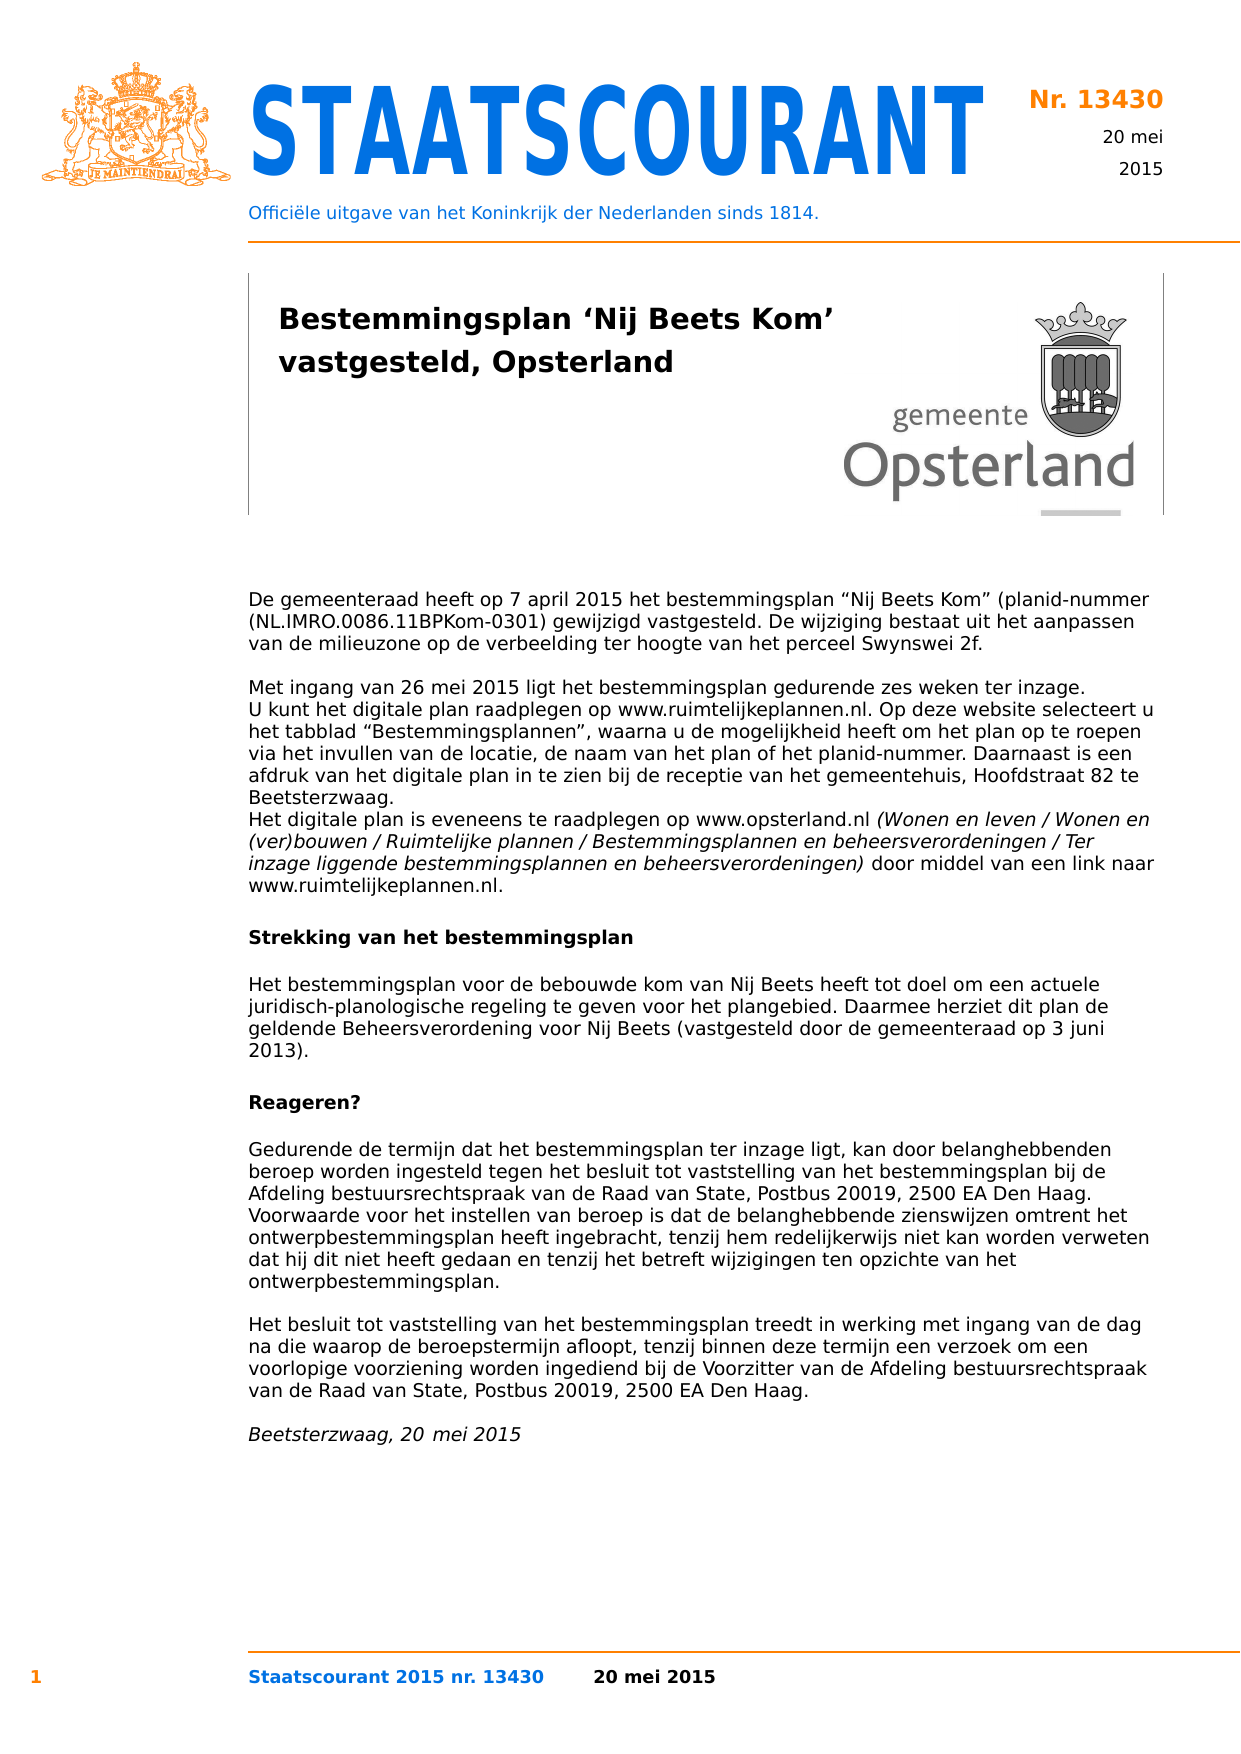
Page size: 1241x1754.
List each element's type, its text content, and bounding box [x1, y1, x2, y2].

table_cell 2015 [998, 153, 1240, 203]
text De gemeenteraad heeft op 7 april 2015 het bestemmingsplan “Nij Beets Kom” (planid-nummer (NL.IMRO.0086.11BPKom-0301) gewijzigd vastgesteld. De wijziging bestaat uit het aanpassen van de milieuzone op de verbeelding ter hoogte van het perceel Swynswei 2f. [248, 589, 1163, 655]
subtitle Bestemmingsplan ‘Nij Beets Kom’ vastgesteld, Opsterland [249, 273, 1163, 515]
table_header Nr. 13430 [998, 62, 1240, 121]
text Met ingang van 26 mei 2015 ligt het bestemmingsplan gedurende zes weken ter inzage. [248, 677, 1163, 699]
text Het digitale plan is eveneens te raadplegen op www.opsterland.nl (Wonen en leven / Wonen en (ver)bouwen / Ruimtelijke plannen / Bestemmingsplannen en beheersverordeningen / Ter inzage liggende bestemmingsplannen en beheersverordeningen) door middel van een link naar www.ruimtelijkeplannen.nl. [248, 809, 1163, 897]
text Het bestemmingsplan voor de bebouwde kom van Nij Beets heeft tot doel om een actuele juridisch-planologische regeling te geven voor het plangebied. Daarmee herziet dit plan de geldende Beheersverordening voor Nij Beets (vastgesteld door de gemeenteraad op 3 juni 2013). [248, 974, 1163, 1062]
table_cell Officiële uitgave van het Koninkrijk der Nederlanden sinds 1814. [248, 203, 1240, 241]
table_header STAATSCOURANT [248, 62, 998, 203]
subtitle Strekking van het bestemmingsplan [248, 927, 1163, 949]
text Beetsterzwaag, 20 mei 2015 [248, 1424, 1163, 1446]
table_header [25, 62, 248, 241]
text U kunt het digitale plan raadplegen op www.ruimtelijkeplannen.nl. Op deze website selecteert u het tabblad “Bestemmingsplannen”, waarna u de mogelijkheid heeft om het plan op te roepen via het invullen van de locatie, de naam van het plan of het planid-nummer. Daarnaast is een afdruk van het digitale plan in te zien bij de receptie van het gemeentehuis, Hoofdstraat 82 te Beetsterzwaag. [248, 699, 1163, 809]
picture [41, 62, 231, 186]
subtitle Reageren? [248, 1092, 1163, 1114]
text Gedurende de termijn dat het bestemmingsplan ter inzage ligt, kan door belanghebbenden beroep worden ingesteld tegen het besluit tot vaststelling van het bestemmingsplan bij de Afdeling bestuursrechtspraak van de Raad van State, Postbus 20019, 2500 EA Den Haag. Voorwaarde voor het instellen van beroep is dat de belanghebbende zienswijzen omtrent het ontwerpbestemmingsplan heeft ingebracht, tenzij hem redelijkerwijs niet kan worden verweten dat hij dit niet heeft gedaan en tenzij het betreft wijzigingen ten opzichte van het ontwerpbestemmingsplan. [248, 1139, 1163, 1292]
text Het besluit tot vaststelling van het bestemmingsplan treedt in werking met ingang van de dag na die waarop de beroepstermijn afloopt, tenzij binnen deze termijn een verzoek om een voorlopige voorziening worden ingediend bij de Voorzitter van de Afdeling bestuursrechtspraak van de Raad van State, Postbus 20019, 2500 EA Den Haag. [248, 1314, 1163, 1402]
table_cell 20 mei [998, 121, 1240, 153]
picture [844, 302, 1134, 516]
